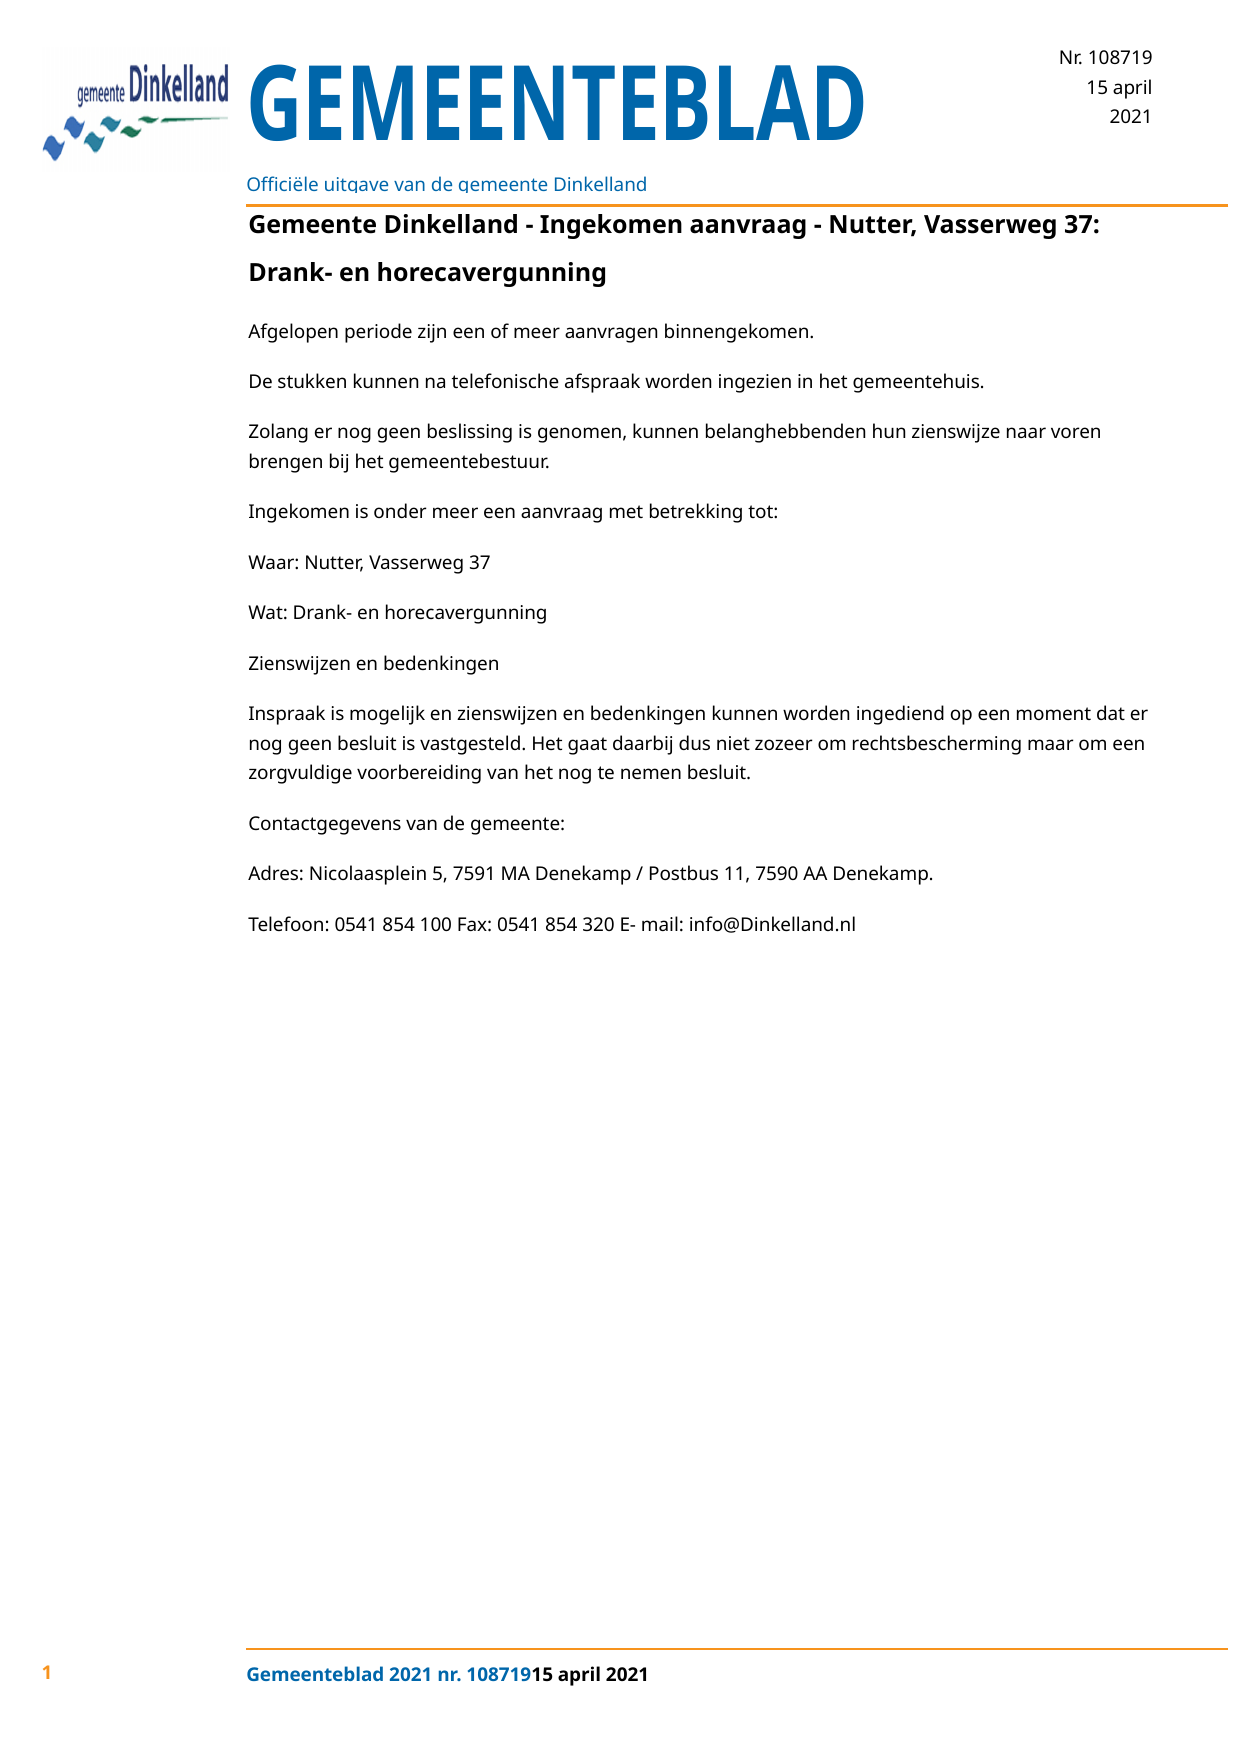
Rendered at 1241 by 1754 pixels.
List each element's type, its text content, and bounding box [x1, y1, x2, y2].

text De stukken kunnen na telefonische afspraak worden ingezien in het gemeentehuis. [248, 368, 1152, 394]
text Wat: Drank- en horecavergunning [248, 599, 1152, 625]
text Ingekomen is onder meer een aanvraag met betrekking tot: [248, 499, 1152, 524]
text Contactgegevens van de gemeente: [248, 810, 1152, 836]
text Telefoon: 0541 854 100 Fax: 0541 854 320 E- mail: info@Dinkelland.nl [248, 911, 1152, 937]
text Inspraak is mogelijk en zienswijzen en bedenkingen kunnen worden ingediend op een moment dat er nog geen besluit is vastgesteld. Het gaat daarbij dus niet zozeer om rechtsbescherming maar om een zorgvuldige voorbereiding van het nog te nemen besluit. [248, 700, 1152, 785]
text Zienswijzen en bedenkingen [248, 650, 1152, 676]
text Waar: Nutter, Vasserweg 37 [248, 549, 1152, 575]
text Adres: Nicolaasplein 5, 7591 MA Denekamp / Postbus 11, 7590 AA Denekamp. [248, 860, 1152, 886]
text Afgelopen periode zijn een of meer aanvragen binnengekomen. [248, 318, 1152, 344]
text Gemeente Dinkelland - Ingekomen aanvraag - Nutter, Vasserweg 37: Drank- en horecavergunning [248, 207, 1152, 288]
picture [41, 47, 231, 172]
text Zolang er nog geen beslissing is genomen, kunnen belanghebbenden hun zienswijze naar voren brengen bij het gemeentebestuur. [248, 419, 1152, 474]
